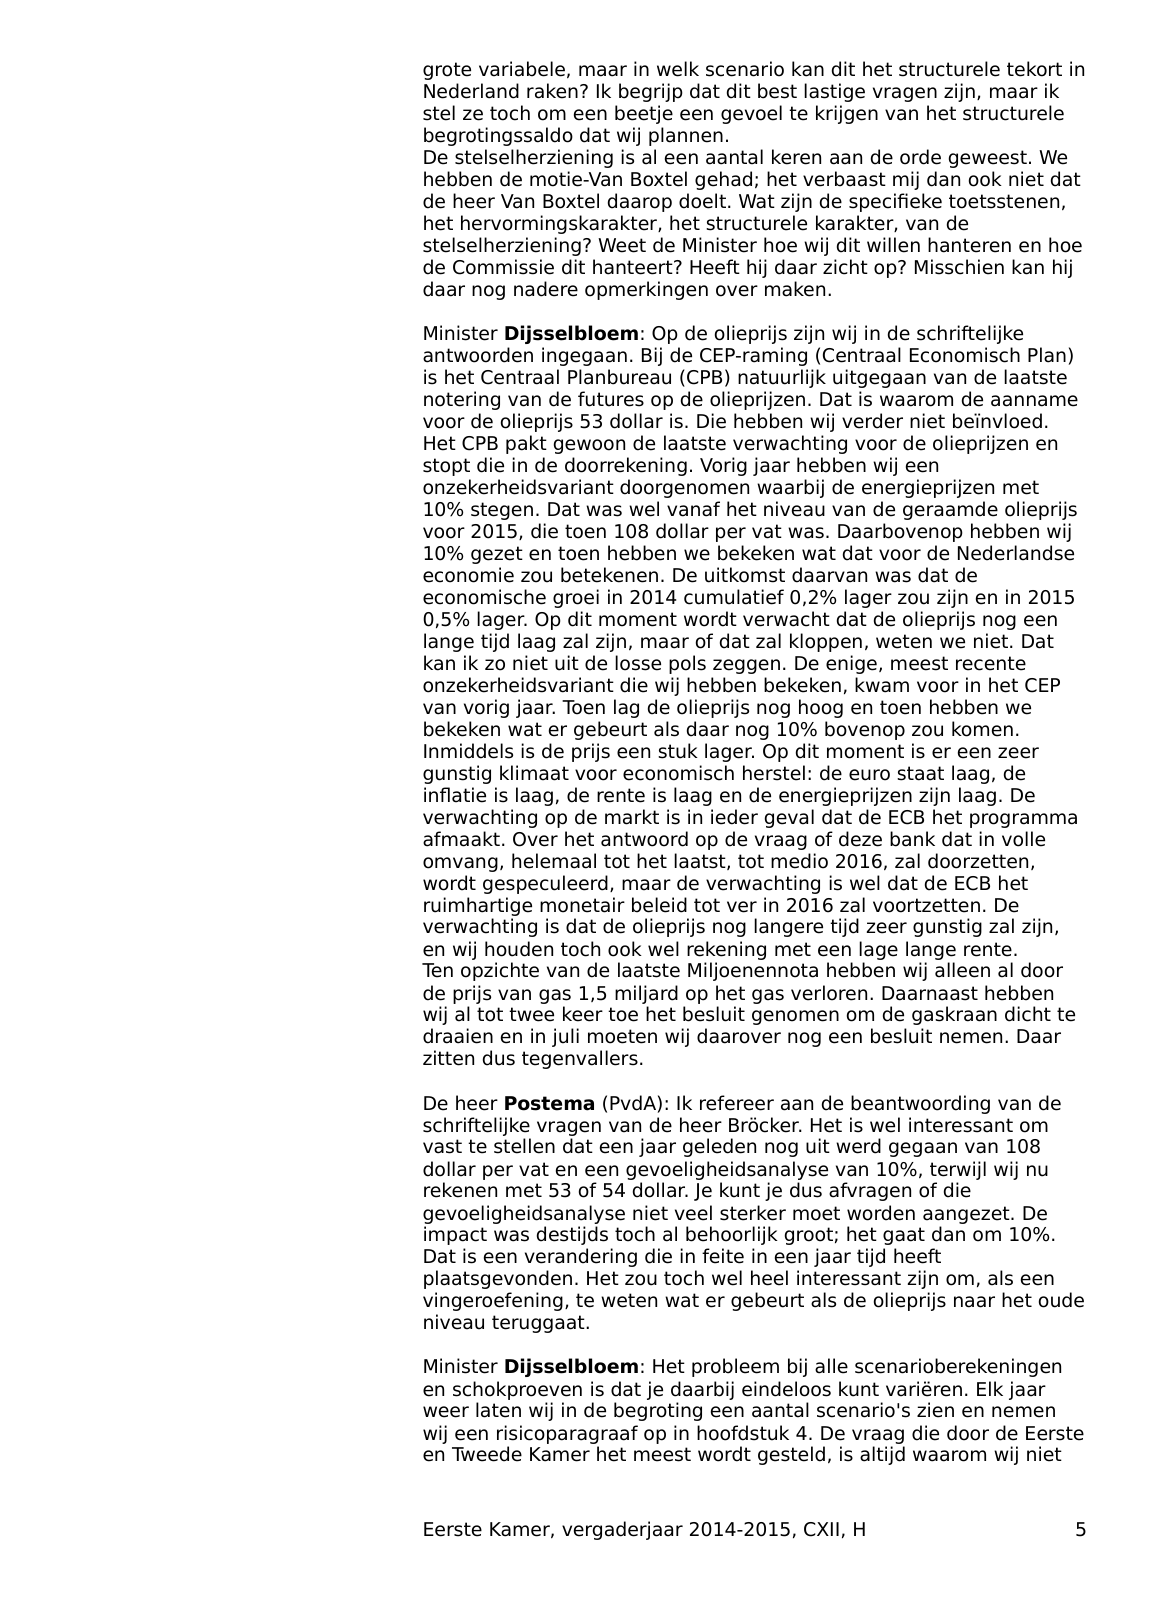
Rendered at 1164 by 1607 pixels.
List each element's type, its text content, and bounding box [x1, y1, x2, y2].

text De heer Postema (PvdA): Ik refereer aan de beantwoording van de schriftelijke vragen van de heer Bröcker. Het is wel interessant om vast te stellen dat een jaar geleden nog uit werd gegaan van 108 dollar per vat en een gevoeligheidsanalyse van 10%, terwijl wij nu rekenen met 53 of 54 dollar. Je kunt je dus afvragen of die gevoeligheidsanalyse niet veel sterker moet worden aangezet. De impact was destijds toch al behoorlijk groot; het gaat dan om 10%. Dat is een verandering die in feite in een jaar tijd heeft plaatsgevonden. Het zou toch wel heel interessant zijn om, als een vingeroefening, te weten wat er gebeurt als de olieprijs naar het oude niveau teruggaat. [422, 1092, 1087, 1334]
text grote variabele, maar in welk scenario kan dit het structurele tekort in Nederland raken? Ik begrijp dat dit best lastige vragen zijn, maar ik stel ze toch om een beetje een gevoel te krijgen van het structurele begrotingssaldo dat wij plannen. [422, 59, 1087, 147]
text Ten opzichte van de laatste Miljoenennota hebben wij alleen al door de prijs van gas 1,5 miljard op het gas verloren. Daarnaast hebben wij al tot twee keer toe het besluit genomen om de gaskraan dicht te draaien en in juli moeten wij daarover nog een besluit nemen. Daar zitten dus tegenvallers. [422, 960, 1087, 1070]
text Minister Dijsselbloem: Het probleem bij alle scenarioberekeningen en schokproeven is dat je daarbij eindeloos kunt variëren. Elk jaar weer laten wij in de begroting een aantal scenario's zien en nemen wij een risicoparagraaf op in hoofdstuk 4. De vraag die door de Eerste en Tweede Kamer het meest wordt gesteld, is altijd waarom wij niet [422, 1356, 1087, 1466]
text Minister Dijsselbloem: Op de olieprijs zijn wij in de schriftelijke antwoorden ingegaan. Bij de CEP-raming (Centraal Economisch Plan) is het Centraal Planbureau (CPB) natuurlijk uitgegaan van de laatste notering van de futures op de olieprijzen. Dat is waarom de aanname voor de olieprijs 53 dollar is. Die hebben wij verder niet beïnvloed. Het CPB pakt gewoon de laatste verwachting voor de olieprijzen en stopt die in de doorrekening. Vorig jaar hebben wij een onzekerheidsvariant doorgenomen waarbij de energieprijzen met 10% stegen. Dat was wel vanaf het niveau van de geraamde olieprijs voor 2015, die toen 108 dollar per vat was. Daarbovenop hebben wij 10% gezet en toen hebben we bekeken wat dat voor de Nederlandse economie zou betekenen. De uitkomst daarvan was dat de economische groei in 2014 cumulatief 0,2% lager zou zijn en in 2015 0,5% lager. Op dit moment wordt verwacht dat de olieprijs nog een lange tijd laag zal zijn, maar of dat zal kloppen, weten we niet. Dat kan ik zo niet uit de losse pols zeggen. De enige, meest recente onzekerheidsvariant die wij hebben bekeken, kwam voor in het CEP van vorig jaar. Toen lag de olieprijs nog hoog en toen hebben we bekeken wat er gebeurt als daar nog 10% bovenop zou komen. Inmiddels is de prijs een stuk lager. Op dit moment is er een zeer gunstig klimaat voor economisch herstel: de euro staat laag, de inflatie is laag, de rente is laag en de energieprijzen zijn laag. De verwachting op de markt is in ieder geval dat de ECB het programma afmaakt. Over het antwoord op de vraag of deze bank dat in volle omvang, helemaal tot het laatst, tot medio 2016, zal doorzetten, wordt gespeculeerd, maar de verwachting is wel dat de ECB het ruimhartige monetair beleid tot ver in 2016 zal voortzetten. De verwachting is dat de olieprijs nog langere tijd zeer gunstig zal zijn, en wij houden toch ook wel rekening met een lage lange rente. [422, 323, 1087, 960]
text De stelselherziening is al een aantal keren aan de orde geweest. We hebben de motie-Van Boxtel gehad; het verbaast mij dan ook niet dat de heer Van Boxtel daarop doelt. Wat zijn de specifieke toetsstenen, het hervormingskarakter, het structurele karakter, van de stelselherziening? Weet de Minister hoe wij dit willen hanteren en hoe de Commissie dit hanteert? Heeft hij daar zicht op? Misschien kan hij daar nog nadere opmerkingen over maken. [422, 147, 1087, 301]
